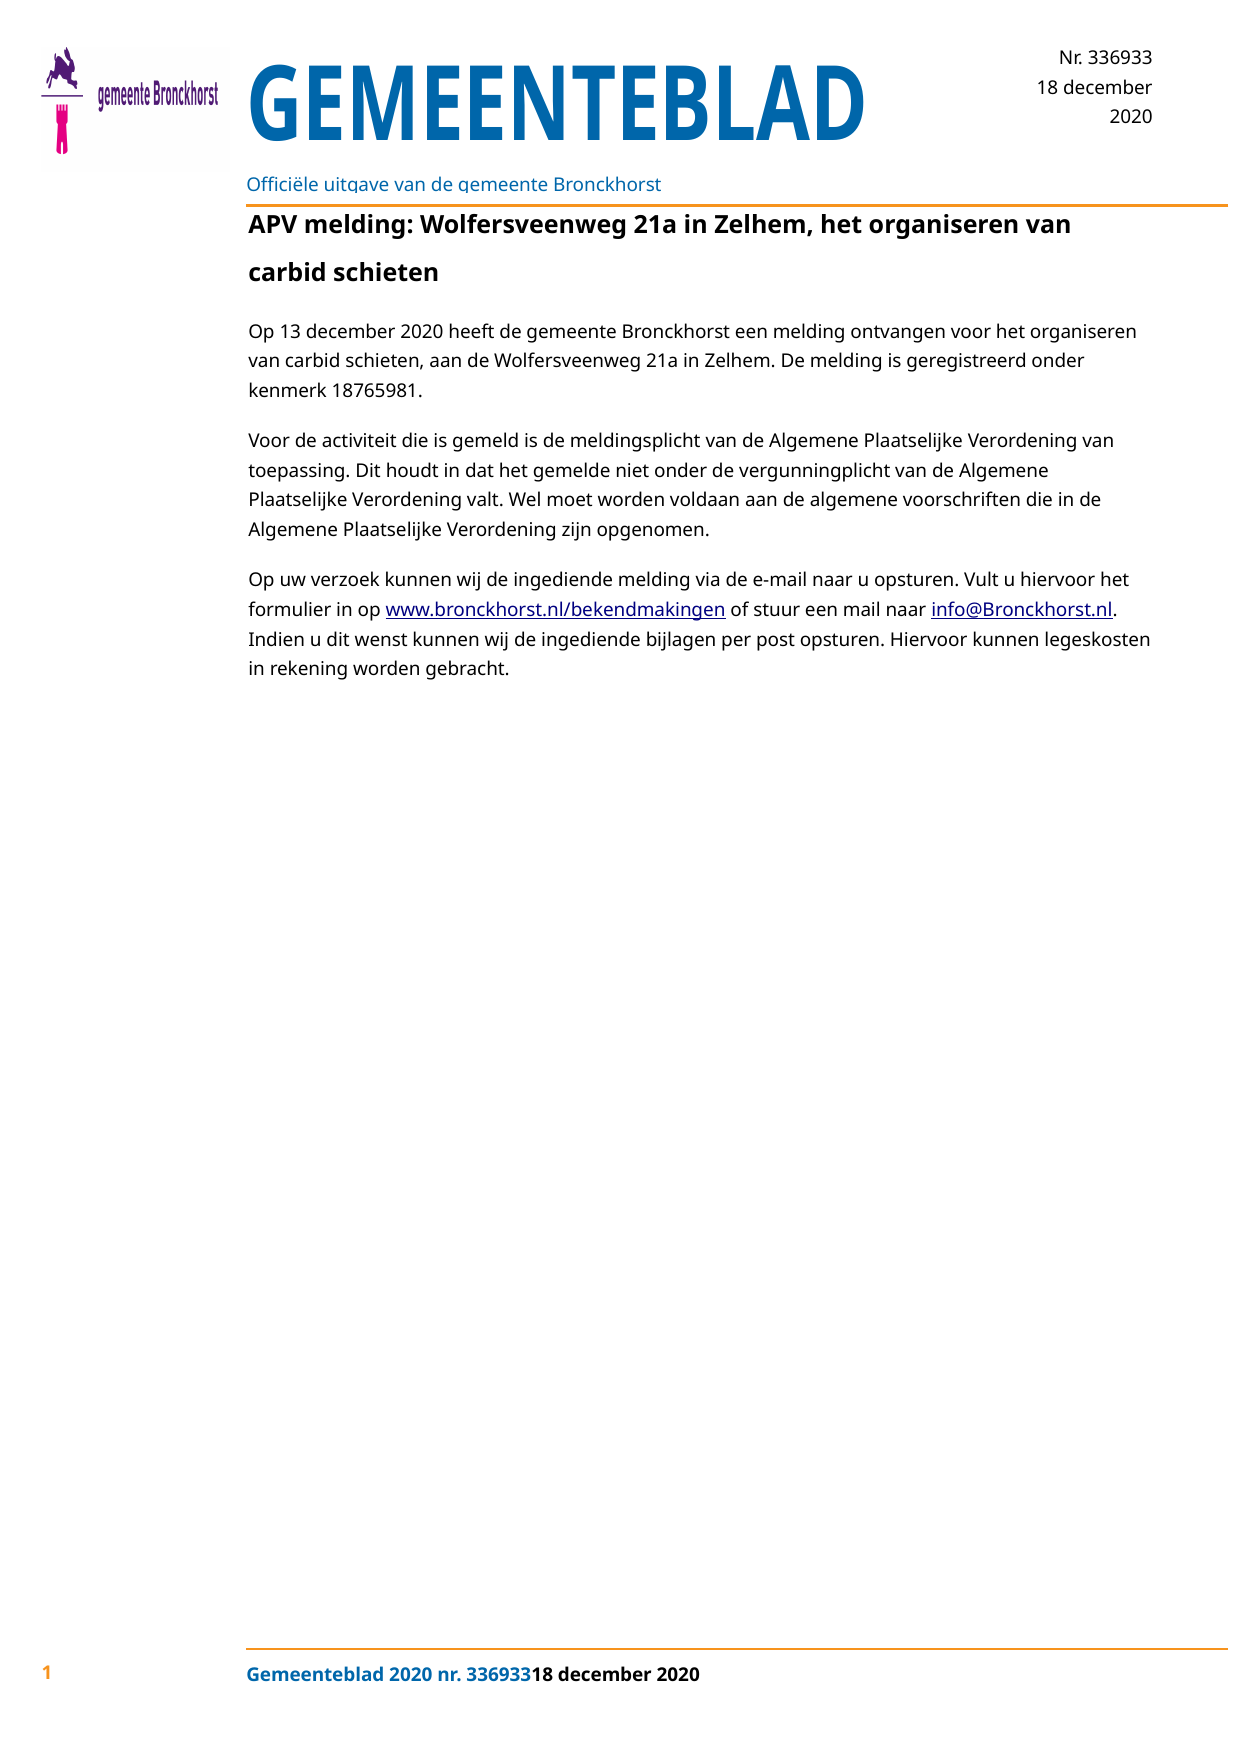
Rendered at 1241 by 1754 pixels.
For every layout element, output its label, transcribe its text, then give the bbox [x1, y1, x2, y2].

text APV melding: Wolfersveenweg 21a in Zelhem, het organiseren van carbid schieten [248, 207, 1152, 288]
text Voor de activiteit die is gemeld is de meldingsplicht van de Algemene Plaatselijke Verordening van toepassing. Dit houdt in dat het gemelde niet onder de vergunningplicht van de Algemene Plaatselijke Verordening valt. Wel moet worden voldaan aan de algemene voorschriften die in de Algemene Plaatselijke Verordening zijn opgenomen. [248, 427, 1152, 542]
text Op 13 december 2020 heeft de gemeente Bronckhorst een melding ontvangen voor het organiseren van carbid schieten, aan de Wolfersveenweg 21a in Zelhem. De melding is geregistreerd onder kenmerk 18765981. [248, 318, 1152, 403]
picture [41, 47, 231, 172]
text Op uw verzoek kunnen wij de ingediende melding via de e-mail naar u opsturen. Vult u hiervoor het formulier in op www.bronckhorst.nl/bekendmakingen of stuur een mail naar info@Bronckhorst.nl. Indien u dit wenst kunnen wij de ingediende bijlagen per post opsturen. Hiervoor kunnen legeskosten in rekening worden gebracht. [248, 567, 1152, 681]
